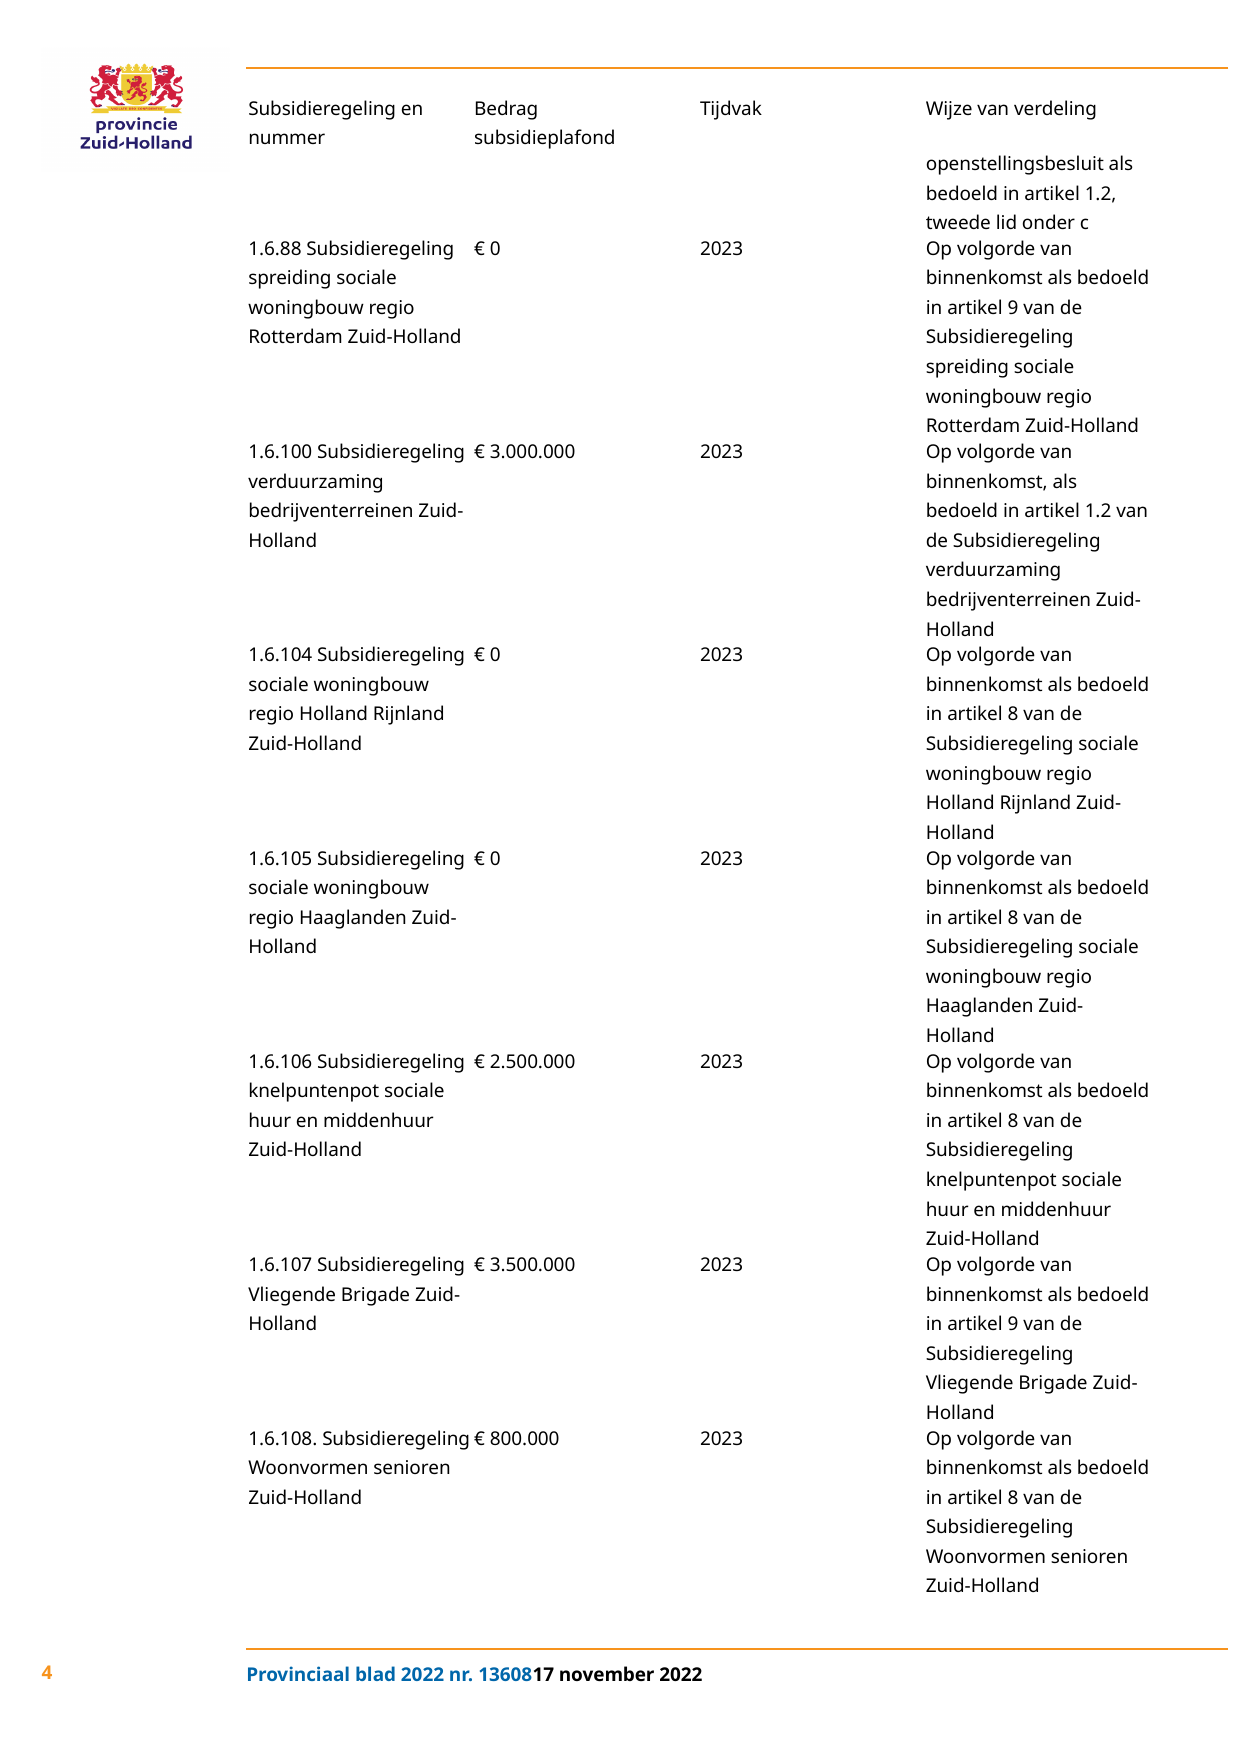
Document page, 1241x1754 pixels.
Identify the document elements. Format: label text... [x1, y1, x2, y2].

table_cell Op volgorde van binnenkomst als bedoeld in artikel 8 van de Subsidieregeling Woonvormen senioren Zuid-Holland [926, 1425, 1152, 1598]
table_cell € 3.000.000 [474, 438, 700, 641]
table_cell 1.6.88 Subsidieregeling spreiding sociale woningbouw regio Rotterdam Zuid-Holland [248, 235, 474, 438]
table_cell 1.6.104 Subsidieregeling sociale woningbouw regio Holland Rijnland Zuid-Holland [248, 641, 474, 845]
table_cell Op volgorde van binnenkomst, als bedoeld in artikel 1.2 van de Subsidieregeling verduurzaming bedrijventerreinen Zuid-Holland [926, 438, 1152, 641]
table_cell € 0 [474, 641, 700, 845]
table_cell Op volgorde van binnenkomst als bedoeld in artikel 9 van de Subsidieregeling spreiding sociale woningbouw regio Rotterdam Zuid-Holland [926, 235, 1152, 438]
table_cell 2023 [700, 438, 926, 641]
table_cell Op volgorde van binnenkomst als bedoeld in artikel 8 van de Subsidieregeling sociale woningbouw regio Haaglanden Zuid-Holland [926, 845, 1152, 1048]
table_cell € 0 [474, 235, 700, 438]
table_cell openstellingsbesluit als bedoeld in artikel 1.2, tweede lid onder c [926, 150, 1152, 235]
table_header Bedrag subsidieplafond [474, 95, 700, 150]
table_cell 2023 [700, 235, 926, 438]
table_cell € 800.000 [474, 1425, 700, 1598]
table_cell 2023 [700, 845, 926, 1048]
table_cell 2023 [700, 1425, 926, 1598]
table_cell [700, 150, 926, 235]
table_cell € 3.500.000 [474, 1251, 700, 1425]
table_cell 1.6.106 Subsidieregeling knelpuntenpot sociale huur en middenhuur Zuid-Holland [248, 1048, 474, 1251]
table_header Tijdvak [700, 95, 926, 150]
picture [41, 47, 231, 172]
table_header Wijze van verdeling [926, 95, 1152, 150]
table_cell 2023 [700, 1251, 926, 1425]
table_cell € 2.500.000 [474, 1048, 700, 1251]
table_cell [474, 150, 700, 235]
table_cell 1.6.100 Subsidieregeling verduurzaming bedrijventerreinen Zuid-Holland [248, 438, 474, 641]
table_header Subsidieregeling en nummer [248, 95, 474, 150]
table_cell Op volgorde van binnenkomst als bedoeld in artikel 8 van de Subsidieregeling knelpuntenpot sociale huur en middenhuur Zuid-Holland [926, 1048, 1152, 1251]
table_cell € 0 [474, 845, 700, 1048]
table_cell [248, 150, 474, 235]
table_cell 1.6.107 Subsidieregeling Vliegende Brigade Zuid-Holland [248, 1251, 474, 1425]
table_cell Op volgorde van binnenkomst als bedoeld in artikel 8 van de Subsidieregeling sociale woningbouw regio Holland Rijnland Zuid-Holland [926, 641, 1152, 845]
table_cell 1.6.108. Subsidieregeling Woonvormen senioren Zuid-Holland [248, 1425, 474, 1598]
table_cell 2023 [700, 641, 926, 845]
table_cell 1.6.105 Subsidieregeling sociale woningbouw regio Haaglanden Zuid-Holland [248, 845, 474, 1048]
table_cell Op volgorde van binnenkomst als bedoeld in artikel 9 van de Subsidieregeling Vliegende Brigade Zuid-Holland [926, 1251, 1152, 1425]
table_cell 2023 [700, 1048, 926, 1251]
